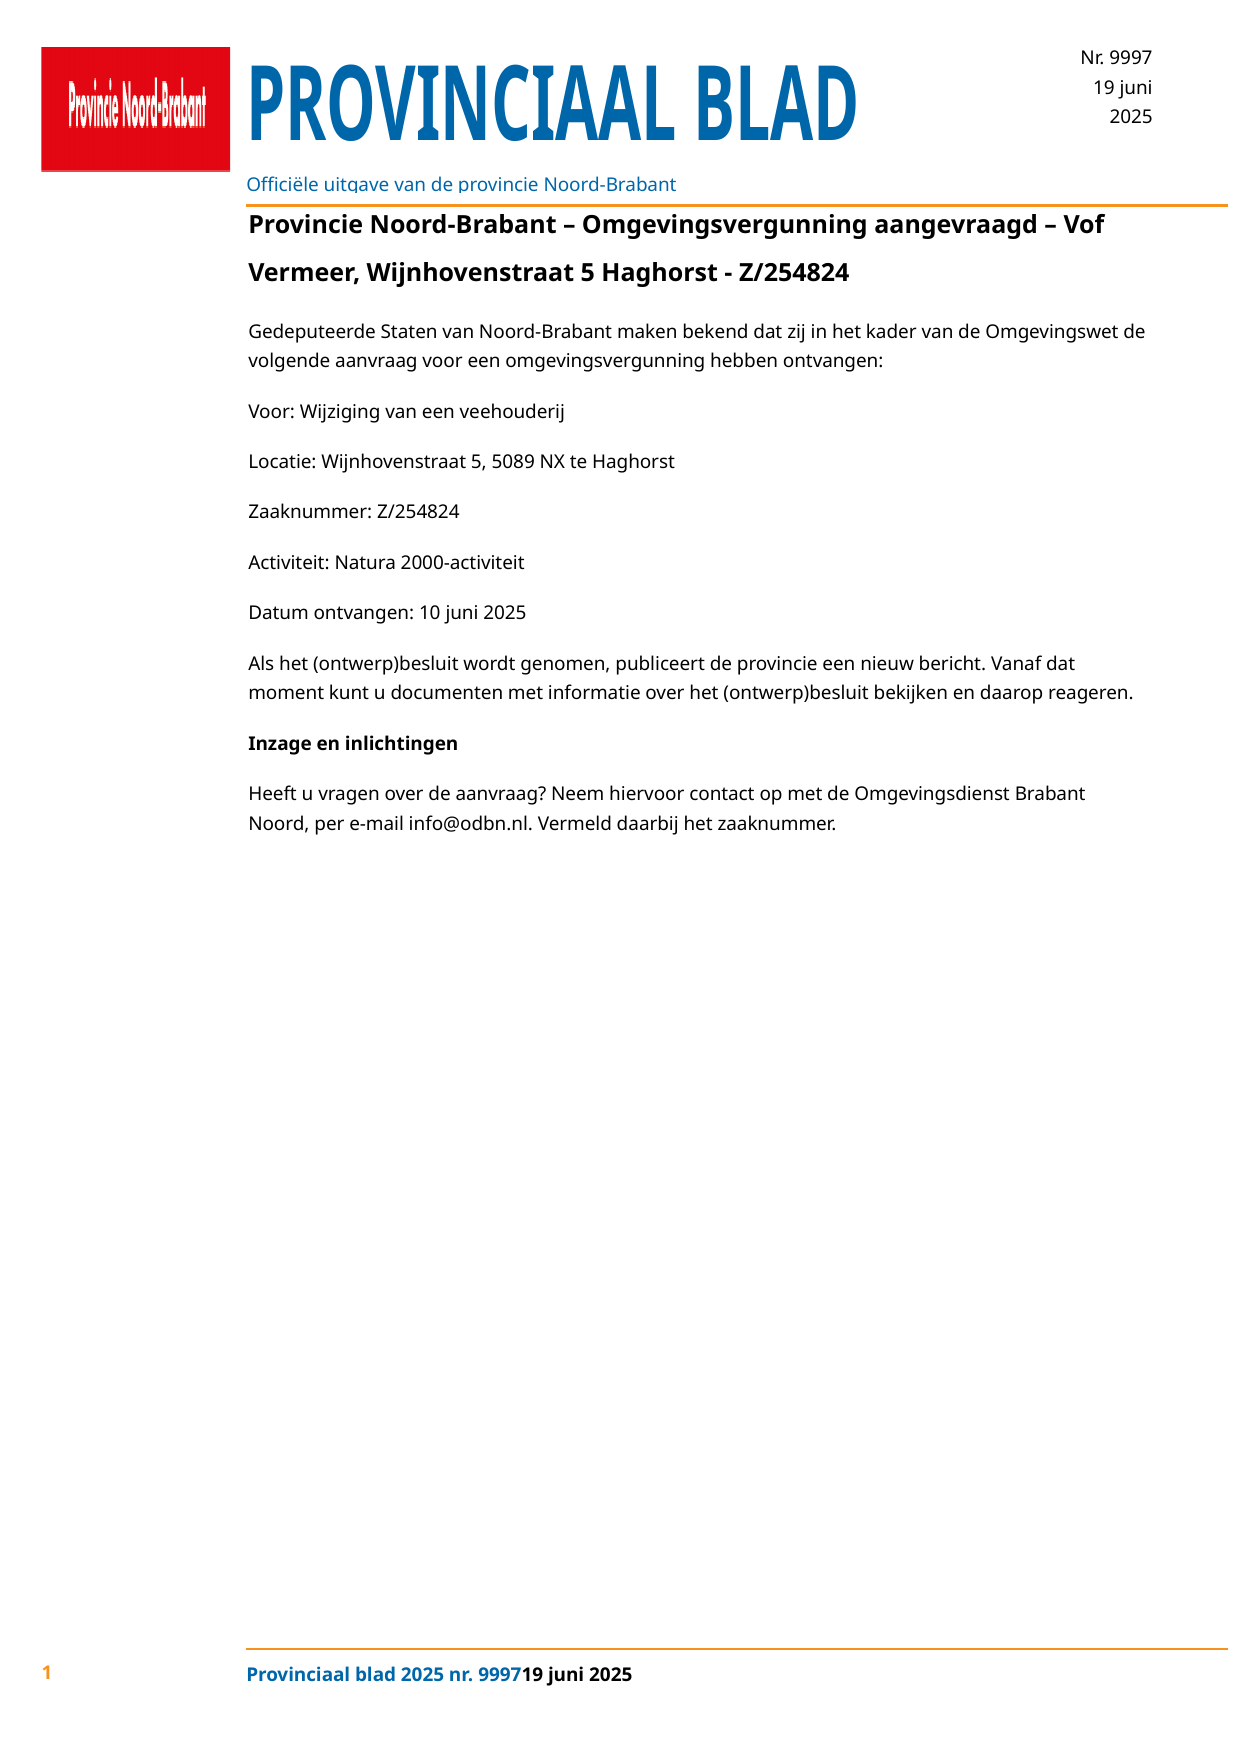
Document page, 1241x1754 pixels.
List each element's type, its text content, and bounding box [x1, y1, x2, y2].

picture [41, 47, 231, 172]
text Voor: Wijziging van een veehouderij [248, 398, 1152, 424]
text Datum ontvangen: 10 juni 2025 [248, 599, 1152, 625]
text Als het (ontwerp)besluit wordt genomen, publiceert de provincie een nieuw bericht. Vanaf dat moment kunt u documenten met informatie over het (ontwerp)besluit bekijken en daarop reageren. [248, 650, 1152, 705]
text Activiteit: Natura 2000-activiteit [248, 549, 1152, 575]
text Zaaknummer: Z/254824 [248, 499, 1152, 524]
text Inzage en inlichtingen [248, 730, 1152, 756]
text Provincie Noord-Brabant – Omgevingsvergunning aangevraagd – Vof Vermeer, Wijnhovenstraat 5 Haghorst - Z/254824 [248, 207, 1152, 288]
text Heeft u vragen over de aanvraag? Neem hiervoor contact op met de Omgevingsdienst Brabant Noord, per e-mail info@odbn.nl. Vermeld daarbij het zaaknummer. [248, 780, 1152, 836]
text Gedeputeerde Staten van Noord-Brabant maken bekend dat zij in het kader van de Omgevingswet de volgende aanvraag voor een omgevingsvergunning hebben ontvangen: [248, 318, 1152, 373]
text Locatie: Wijnhovenstraat 5, 5089 NX te Haghorst [248, 448, 1152, 474]
